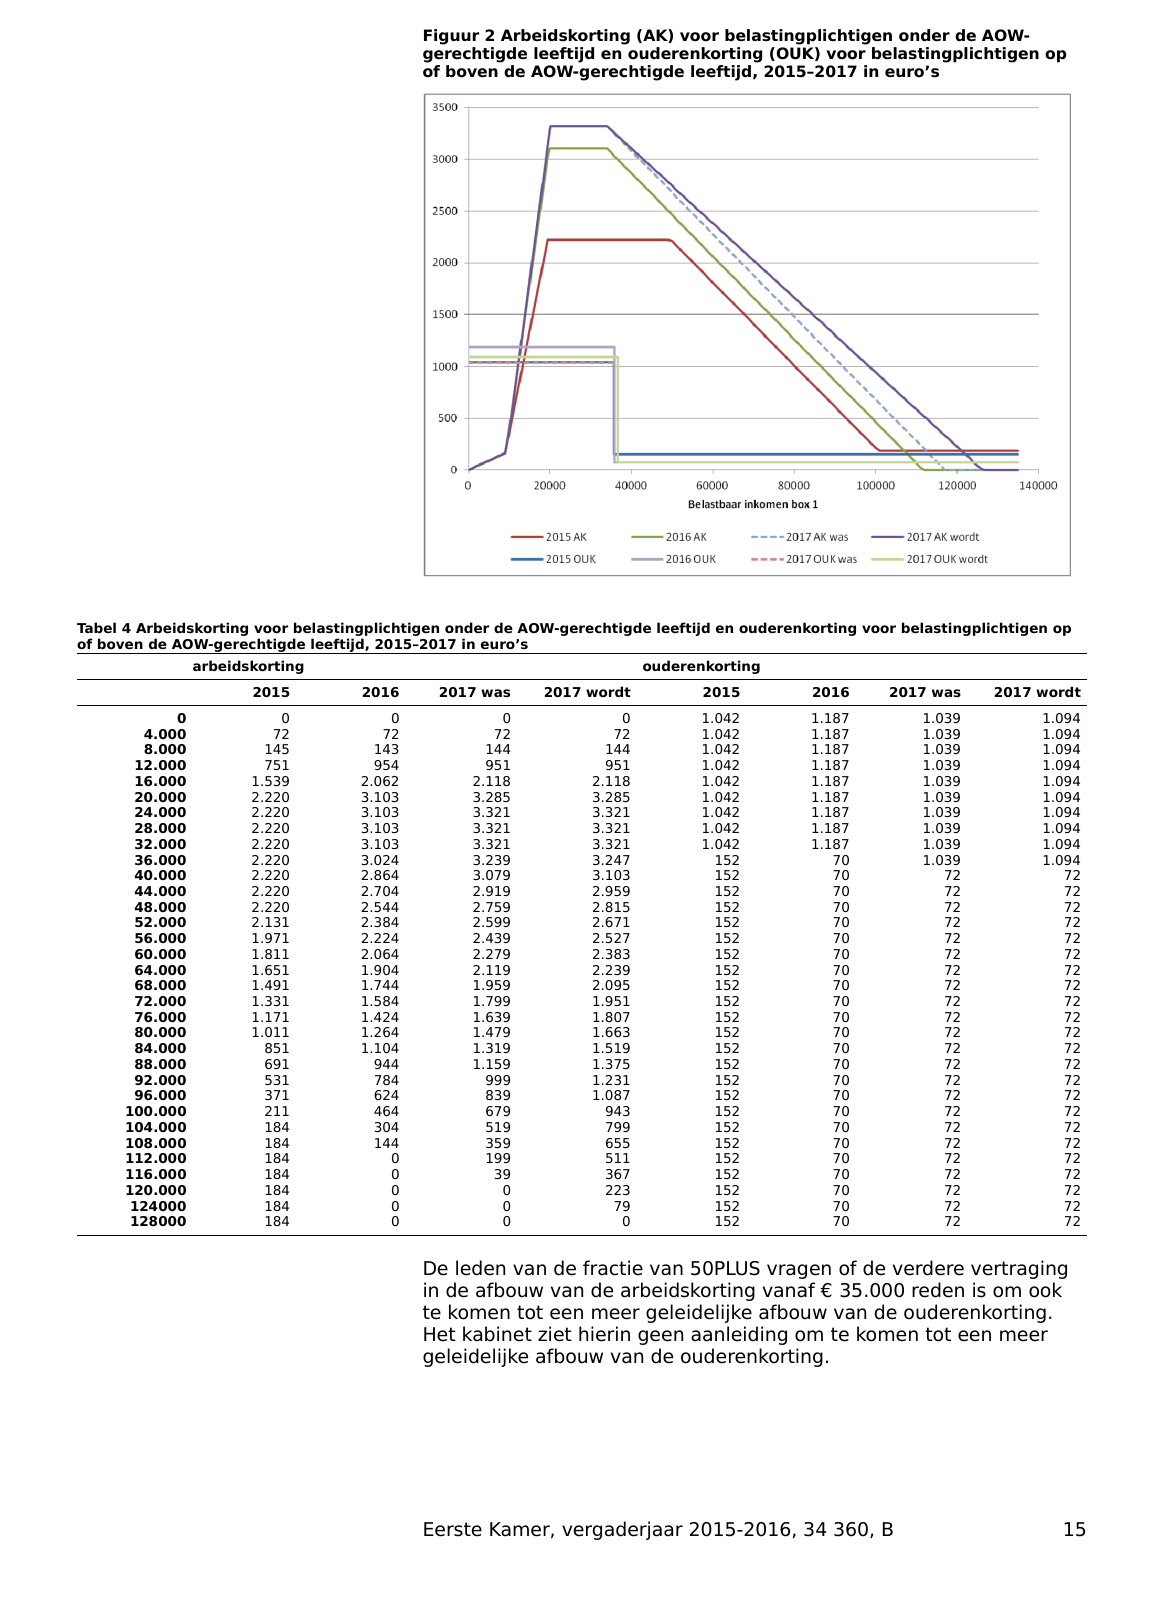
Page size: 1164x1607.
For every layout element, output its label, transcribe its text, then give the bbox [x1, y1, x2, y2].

table_cell [77, 680, 186, 705]
table_cell 519 [405, 1120, 517, 1135]
table_cell 1.094 [967, 706, 1087, 726]
table_cell 72 [855, 1120, 967, 1135]
table_cell 116.000 [77, 1167, 186, 1183]
table_cell 72 [967, 1214, 1087, 1234]
table_cell 112.000 [77, 1151, 186, 1167]
table_cell 152 [636, 931, 746, 947]
table_cell 0 [296, 1151, 405, 1167]
table_cell 1.094 [967, 742, 1087, 758]
table_cell 72 [855, 1025, 967, 1041]
table_cell 184 [186, 1120, 296, 1135]
table_cell 954 [296, 758, 405, 774]
table_cell 72 [855, 1198, 967, 1214]
table_cell 3.103 [296, 837, 405, 852]
table_cell 1.375 [517, 1057, 636, 1072]
table_cell 0 [77, 706, 186, 726]
table_cell 1.187 [746, 742, 855, 758]
table_cell 72 [855, 978, 967, 994]
table_cell 2.671 [517, 915, 636, 931]
table_cell 371 [186, 1088, 296, 1104]
table_cell 88.000 [77, 1057, 186, 1072]
table_cell 943 [517, 1104, 636, 1120]
table_cell 70 [746, 1025, 855, 1041]
table_cell 72 [967, 1167, 1087, 1183]
table_cell 624 [296, 1088, 405, 1104]
table_cell 76.000 [77, 1010, 186, 1025]
table_cell 751 [186, 758, 296, 774]
table_cell 2.919 [405, 884, 517, 899]
table_cell 72 [967, 1057, 1087, 1072]
table_cell 2.220 [186, 789, 296, 805]
table_cell 68.000 [77, 978, 186, 994]
table_cell [967, 654, 1087, 679]
table_cell 70 [746, 1104, 855, 1120]
table_cell 1.187 [746, 805, 855, 821]
table_cell 72 [855, 1104, 967, 1120]
table_cell 1.231 [517, 1073, 636, 1088]
table_cell 0 [405, 1183, 517, 1198]
table_cell ouderenkorting [636, 654, 855, 679]
table_cell 2.959 [517, 884, 636, 899]
table_cell 1.039 [855, 821, 967, 837]
table_cell 2.815 [517, 900, 636, 915]
table_cell 2.220 [186, 900, 296, 915]
table_cell 70 [746, 1010, 855, 1025]
table_cell 1.663 [517, 1025, 636, 1041]
table_cell 72 [967, 1151, 1087, 1167]
table_cell 1.584 [296, 994, 405, 1009]
table_cell 1.039 [855, 758, 967, 774]
table_cell [405, 654, 517, 679]
table_cell 12.000 [77, 758, 186, 774]
table_cell 152 [636, 1041, 746, 1057]
table_cell 0 [186, 706, 296, 726]
table_cell 72 [855, 1010, 967, 1025]
table_cell 39 [405, 1167, 517, 1183]
table_cell 531 [186, 1073, 296, 1088]
table_cell 70 [746, 1057, 855, 1072]
table_cell 16.000 [77, 774, 186, 789]
table_cell 367 [517, 1167, 636, 1183]
table_cell 359 [405, 1135, 517, 1151]
table_cell 70 [746, 852, 855, 868]
table_cell 70 [746, 884, 855, 899]
table_cell 1.959 [405, 978, 517, 994]
text Figuur 2 Arbeidskorting (AK) voor belastingplichtigen onder de AOW-gerechtigde leeftijd en ouderenkorting (OUK) voor belastingplichtigen op of boven de AOW-gerechtigde leeftijd, 2015–2017 in euro’s [422, 27, 1072, 81]
table_cell 72.000 [77, 994, 186, 1009]
table_cell 1.094 [967, 837, 1087, 852]
table_cell 1.039 [855, 742, 967, 758]
table_cell 0 [405, 706, 517, 726]
table_cell 36.000 [77, 852, 186, 868]
table_cell 184 [186, 1167, 296, 1183]
table_cell 72 [855, 1183, 967, 1198]
table_cell 70 [746, 1088, 855, 1104]
table_cell 1.639 [405, 1010, 517, 1025]
table_cell 145 [186, 742, 296, 758]
table_cell 72 [967, 1183, 1087, 1198]
table_cell 1.744 [296, 978, 405, 994]
table_cell 152 [636, 1104, 746, 1120]
table_cell 1.094 [967, 726, 1087, 742]
table_cell 784 [296, 1073, 405, 1088]
table_cell 511 [517, 1151, 636, 1167]
table_cell 84.000 [77, 1041, 186, 1057]
table_cell 223 [517, 1183, 636, 1198]
table_cell 2.062 [296, 774, 405, 789]
table_cell 72 [186, 726, 296, 742]
table_cell 152 [636, 1120, 746, 1135]
table_cell 1.042 [636, 758, 746, 774]
table_cell 152 [636, 1198, 746, 1214]
table_cell 70 [746, 900, 855, 915]
table_cell 0 [296, 1167, 405, 1183]
table_cell 1.094 [967, 789, 1087, 805]
table_cell 143 [296, 742, 405, 758]
table_cell 152 [636, 884, 746, 899]
table_cell 72 [967, 1135, 1087, 1151]
table_cell 24.000 [77, 805, 186, 821]
table_cell 3.103 [296, 789, 405, 805]
table_cell 799 [517, 1120, 636, 1135]
table_cell 1.331 [186, 994, 296, 1009]
table_cell 999 [405, 1073, 517, 1088]
table_cell 72 [967, 915, 1087, 931]
table_cell 1.042 [636, 821, 746, 837]
table_cell 72 [855, 1135, 967, 1151]
table_cell 0 [296, 1198, 405, 1214]
table_cell 32.000 [77, 837, 186, 852]
table_cell 2.118 [517, 774, 636, 789]
table_cell 2017 was [855, 680, 967, 705]
table_cell 3.321 [405, 837, 517, 852]
table_cell 1.951 [517, 994, 636, 1009]
table_cell 211 [186, 1104, 296, 1120]
table_cell 70 [746, 931, 855, 947]
table_cell 1.491 [186, 978, 296, 994]
table_cell 464 [296, 1104, 405, 1120]
table_cell 3.103 [296, 821, 405, 837]
table_cell 2.220 [186, 805, 296, 821]
table_cell 72 [855, 884, 967, 899]
table_cell 2.220 [186, 821, 296, 837]
table_cell [517, 654, 636, 679]
table_cell 1.187 [746, 726, 855, 742]
table_cell 44.000 [77, 884, 186, 899]
table_cell 72 [855, 931, 967, 947]
table_cell 2.384 [296, 915, 405, 931]
table_cell 1.187 [746, 789, 855, 805]
table_cell 3.321 [517, 837, 636, 852]
table_cell 184 [186, 1151, 296, 1167]
table_cell 28.000 [77, 821, 186, 837]
table_cell 152 [636, 1025, 746, 1041]
table_cell 72 [855, 947, 967, 962]
table_cell 2017 wordt [967, 680, 1087, 705]
table_cell 1.479 [405, 1025, 517, 1041]
table_cell 944 [296, 1057, 405, 1072]
text De leden van de fractie van 50PLUS vragen of de verdere vertraging in de afbouw van de arbeidskorting vanaf € 35.000 reden is om ook te komen tot een meer geleidelijke afbouw van de ouderenkorting. Het kabinet ziet hierin geen aanleiding om te komen tot een meer geleidelijke afbouw van de ouderenkorting. [422, 1258, 1087, 1368]
table_cell 1.171 [186, 1010, 296, 1025]
table_cell 1.187 [746, 758, 855, 774]
table_cell 2.439 [405, 931, 517, 947]
table_cell 3.103 [517, 868, 636, 884]
table_cell 1.042 [636, 837, 746, 852]
table_cell 3.247 [517, 852, 636, 868]
table_cell 2.383 [517, 947, 636, 962]
table_cell 152 [636, 852, 746, 868]
table_cell 20.000 [77, 789, 186, 805]
table_cell 1.039 [855, 805, 967, 821]
table_cell 1.799 [405, 994, 517, 1009]
table_cell 72 [967, 963, 1087, 978]
table_cell 72 [405, 726, 517, 742]
table_cell 152 [636, 1214, 746, 1234]
table_cell 70 [746, 1183, 855, 1198]
table_cell 0 [296, 1183, 405, 1198]
table_cell 951 [405, 758, 517, 774]
table_cell 72 [967, 1198, 1087, 1214]
table_cell 72 [296, 726, 405, 742]
table_cell 304 [296, 1120, 405, 1135]
table_cell 184 [186, 1135, 296, 1151]
table_cell 70 [746, 915, 855, 931]
table_cell 72 [967, 931, 1087, 947]
table_cell 48.000 [77, 900, 186, 915]
table_cell 3.024 [296, 852, 405, 868]
table_cell 152 [636, 1073, 746, 1088]
table_cell 72 [855, 915, 967, 931]
table_cell 4.000 [77, 726, 186, 742]
table_cell 72 [855, 1088, 967, 1104]
table_cell 152 [636, 900, 746, 915]
table_cell 0 [517, 1214, 636, 1234]
table_cell 70 [746, 978, 855, 994]
table_header Tabel 4 Arbeidskorting voor belastingplichtigen onder de AOW-gerechtigde leeftijd en ouderenkorting voor belastingplichtigen op of boven de AOW-gerechtigde leeftijd, 2015–2017 in euro’s [77, 621, 1087, 653]
table_cell 1.187 [746, 837, 855, 852]
table_cell 72 [517, 726, 636, 742]
table_cell 1.811 [186, 947, 296, 962]
table_cell 152 [636, 1088, 746, 1104]
table_cell 1.094 [967, 805, 1087, 821]
table_cell 152 [636, 1010, 746, 1025]
table_cell 72 [967, 947, 1087, 962]
table_cell 152 [636, 1057, 746, 1072]
table_cell 60.000 [77, 947, 186, 962]
table_cell 3.321 [517, 805, 636, 821]
table_cell 72 [855, 900, 967, 915]
table_cell 72 [967, 900, 1087, 915]
table_cell 2.599 [405, 915, 517, 931]
table_cell 1.264 [296, 1025, 405, 1041]
table_cell 2.119 [405, 963, 517, 978]
table_cell 2.527 [517, 931, 636, 947]
table_cell 0 [296, 1214, 405, 1234]
table_cell 2.220 [186, 884, 296, 899]
table_cell 2.759 [405, 900, 517, 915]
table_cell 2.064 [296, 947, 405, 962]
table_cell 1.039 [855, 706, 967, 726]
table_cell 72 [967, 1025, 1087, 1041]
table_cell 72 [967, 884, 1087, 899]
table_cell 3.285 [405, 789, 517, 805]
table_cell 72 [967, 868, 1087, 884]
table_cell 0 [405, 1198, 517, 1214]
table_cell 70 [746, 1135, 855, 1151]
table_cell 72 [967, 1041, 1087, 1057]
table_cell 40.000 [77, 868, 186, 884]
table_cell 70 [746, 1151, 855, 1167]
table_cell 72 [855, 963, 967, 978]
table_cell 1.042 [636, 774, 746, 789]
table_cell 152 [636, 1167, 746, 1183]
table_cell 1.042 [636, 726, 746, 742]
table_cell 72 [967, 1010, 1087, 1025]
table_cell 2015 [636, 680, 746, 705]
table_cell 8.000 [77, 742, 186, 758]
table_cell 152 [636, 994, 746, 1009]
table_cell 108.000 [77, 1135, 186, 1151]
table_cell 1.104 [296, 1041, 405, 1057]
table_cell 72 [855, 1057, 967, 1072]
table_cell 951 [517, 758, 636, 774]
table_cell 1.539 [186, 774, 296, 789]
table_cell 1.094 [967, 774, 1087, 789]
table_cell 1.011 [186, 1025, 296, 1041]
table_cell 120.000 [77, 1183, 186, 1198]
table_cell 2.224 [296, 931, 405, 947]
table_cell 79 [517, 1198, 636, 1214]
table_cell 2016 [746, 680, 855, 705]
table_cell 1.187 [746, 821, 855, 837]
table_cell 72 [967, 1088, 1087, 1104]
table_cell 2.131 [186, 915, 296, 931]
table_cell 2.864 [296, 868, 405, 884]
table_cell 1.187 [746, 706, 855, 726]
table_cell 1.039 [855, 789, 967, 805]
table_cell 100.000 [77, 1104, 186, 1120]
table_cell 1.042 [636, 742, 746, 758]
table_cell 679 [405, 1104, 517, 1120]
table_cell 2.118 [405, 774, 517, 789]
table_cell 2.220 [186, 868, 296, 884]
table_cell 96.000 [77, 1088, 186, 1104]
table_cell 64.000 [77, 963, 186, 978]
table_cell 70 [746, 1041, 855, 1057]
table_cell 72 [855, 1041, 967, 1057]
table_cell 152 [636, 947, 746, 962]
table_cell 72 [855, 868, 967, 884]
table_cell 1.094 [967, 758, 1087, 774]
table_cell 70 [746, 1214, 855, 1234]
table_cell 3.103 [296, 805, 405, 821]
table_cell 72 [855, 994, 967, 1009]
table_cell 72 [855, 1214, 967, 1234]
table_cell 72 [967, 994, 1087, 1009]
table_cell 72 [855, 1151, 967, 1167]
table_cell 3.321 [405, 805, 517, 821]
table_cell 128000 [77, 1214, 186, 1234]
table_cell 1.039 [855, 852, 967, 868]
table_cell 2.239 [517, 963, 636, 978]
table_cell 72 [967, 978, 1087, 994]
table_cell 2017 wordt [517, 680, 636, 705]
table_cell 3.321 [405, 821, 517, 837]
table_cell 2.704 [296, 884, 405, 899]
table_cell 152 [636, 978, 746, 994]
table_cell 3.285 [517, 789, 636, 805]
table_cell 184 [186, 1214, 296, 1234]
table_cell 1.904 [296, 963, 405, 978]
table_cell 52.000 [77, 915, 186, 931]
table_cell 56.000 [77, 931, 186, 947]
table_cell 1.424 [296, 1010, 405, 1025]
table_cell 2016 [296, 680, 405, 705]
table_cell 70 [746, 1198, 855, 1214]
table_cell 72 [967, 1073, 1087, 1088]
table_cell 1.042 [636, 706, 746, 726]
table_cell 2015 [186, 680, 296, 705]
table_cell 2.279 [405, 947, 517, 962]
table_cell 152 [636, 1151, 746, 1167]
table_cell 839 [405, 1088, 517, 1104]
table_cell 70 [746, 1073, 855, 1088]
table_cell 152 [636, 915, 746, 931]
table_cell 70 [746, 947, 855, 962]
table_cell 70 [746, 1167, 855, 1183]
table_cell 1.039 [855, 837, 967, 852]
table_cell 1.042 [636, 805, 746, 821]
table_cell 144 [405, 742, 517, 758]
table_cell 144 [296, 1135, 405, 1151]
table_cell 144 [517, 742, 636, 758]
table_cell 80.000 [77, 1025, 186, 1041]
table_cell 72 [967, 1104, 1087, 1120]
table_cell 70 [746, 868, 855, 884]
table_cell 1.094 [967, 821, 1087, 837]
table_cell 1.971 [186, 931, 296, 947]
table_cell 72 [967, 1120, 1087, 1135]
table_cell 2017 was [405, 680, 517, 705]
table_cell 72 [855, 1073, 967, 1088]
table_cell 70 [746, 1120, 855, 1135]
table_cell 1.807 [517, 1010, 636, 1025]
table_cell 70 [746, 963, 855, 978]
table_cell 1.042 [636, 789, 746, 805]
table_cell 691 [186, 1057, 296, 1072]
table_cell 1.519 [517, 1041, 636, 1057]
table_cell 70 [746, 994, 855, 1009]
table_cell 104.000 [77, 1120, 186, 1135]
table_cell 3.079 [405, 868, 517, 884]
table_cell 1.094 [967, 852, 1087, 868]
table_cell [77, 654, 186, 679]
table_cell 1.187 [746, 774, 855, 789]
table_cell 0 [296, 706, 405, 726]
table_cell 152 [636, 868, 746, 884]
table_cell 655 [517, 1135, 636, 1151]
table_cell 2.220 [186, 852, 296, 868]
table_cell 3.321 [517, 821, 636, 837]
table_cell arbeidskorting [186, 654, 405, 679]
table_cell 92.000 [77, 1073, 186, 1088]
table_cell 184 [186, 1198, 296, 1214]
table_cell 152 [636, 963, 746, 978]
table_cell 152 [636, 1183, 746, 1198]
table_cell 1.319 [405, 1041, 517, 1057]
picture [422, 92, 1072, 577]
table_cell 152 [636, 1135, 746, 1151]
table_cell 124000 [77, 1198, 186, 1214]
table_cell 72 [855, 1167, 967, 1183]
table_cell [855, 654, 967, 679]
table_cell 0 [517, 706, 636, 726]
table_cell 3.239 [405, 852, 517, 868]
table_cell 2.095 [517, 978, 636, 994]
table_cell 1.087 [517, 1088, 636, 1104]
table_cell 2.220 [186, 837, 296, 852]
table_cell 851 [186, 1041, 296, 1057]
table_cell 1.039 [855, 726, 967, 742]
table_cell 199 [405, 1151, 517, 1167]
table_cell 1.651 [186, 963, 296, 978]
table_cell 1.159 [405, 1057, 517, 1072]
table_cell 1.039 [855, 774, 967, 789]
table_cell 0 [405, 1214, 517, 1234]
table_cell 2.544 [296, 900, 405, 915]
table_cell 184 [186, 1183, 296, 1198]
